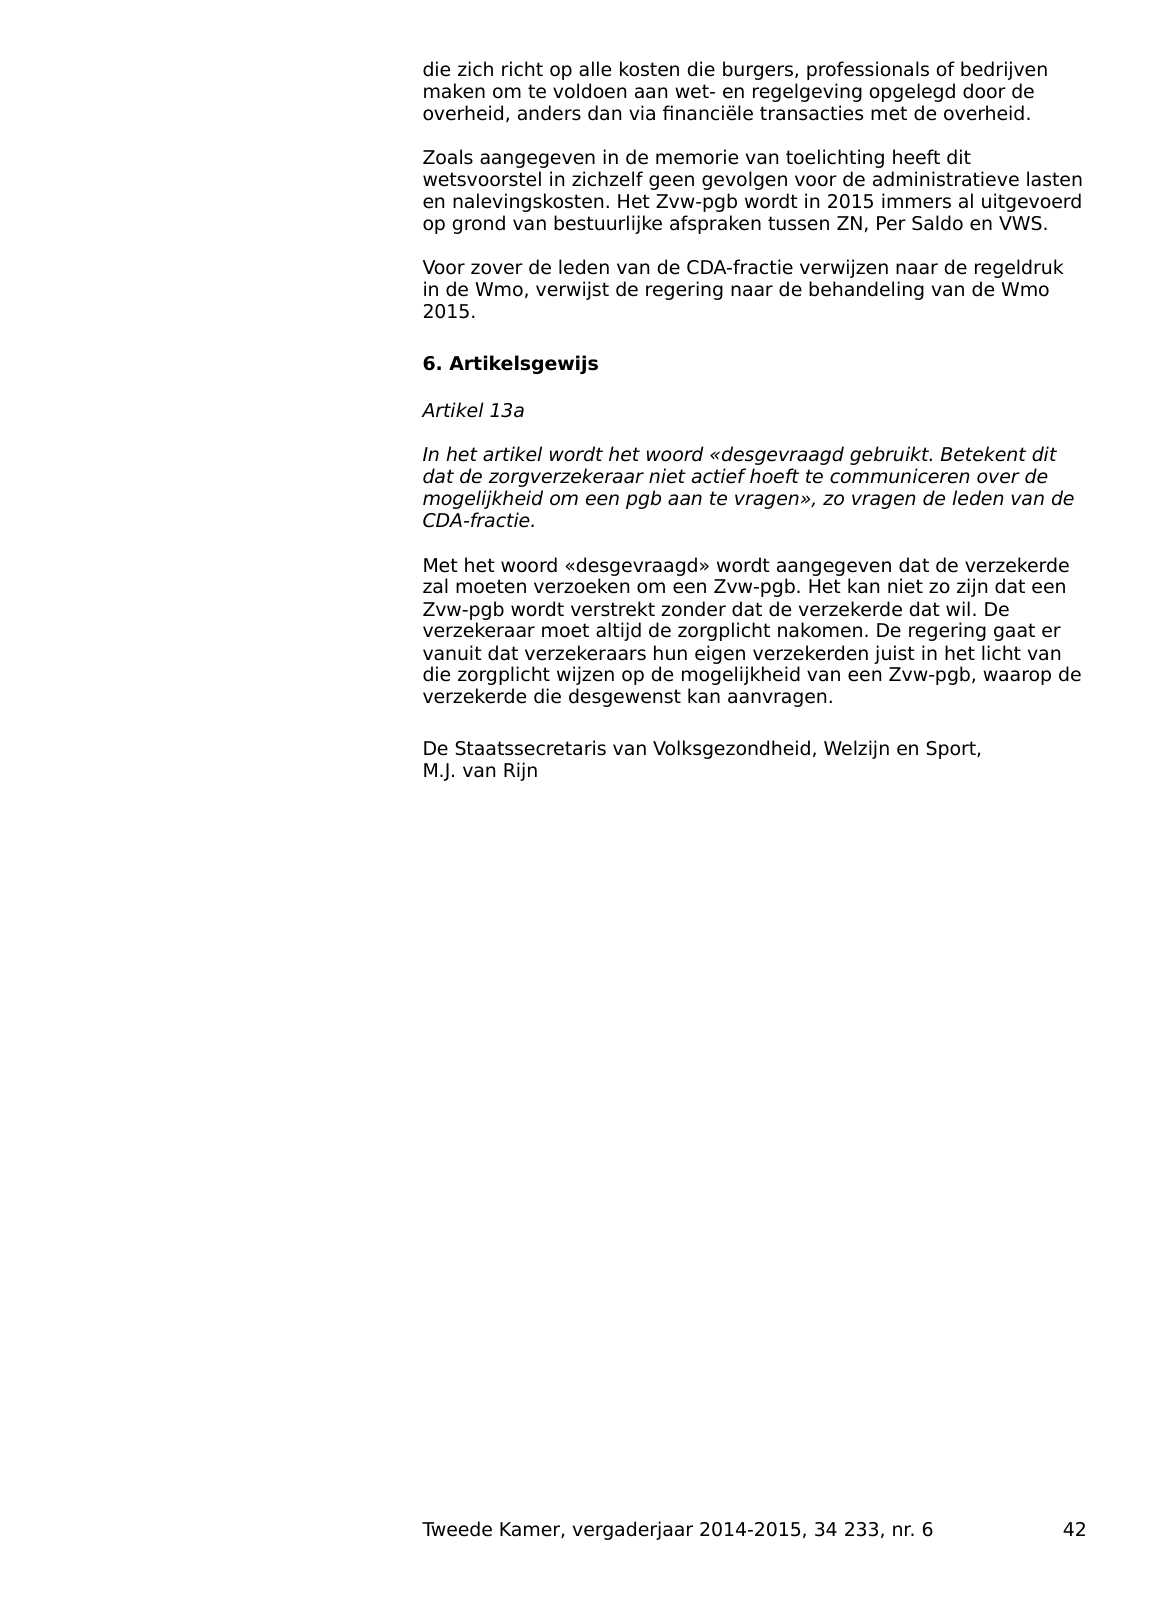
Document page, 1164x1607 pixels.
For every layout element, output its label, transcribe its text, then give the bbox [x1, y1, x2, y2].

subtitle Artikel 13a [422, 400, 1087, 422]
text Voor zover de leden van de CDA-fractie verwijzen naar de regeldruk in de Wmo, verwijst de regering naar de behandeling van de Wmo 2015. [422, 257, 1087, 323]
text De Staatssecretaris van Volksgezondheid, Welzijn en Sport, M.J. van Rijn [422, 738, 1087, 782]
text In het artikel wordt het woord «desgevraagd gebruikt. Betekent dit dat de zorgverzekeraar niet actief hoeft te communiceren over de mogelijkheid om een pgb aan te vragen», zo vragen de leden van de CDA-fractie. [422, 444, 1087, 532]
text Met het woord «desgevraagd» wordt aangegeven dat de verzekerde zal moeten verzoeken om een Zvw-pgb. Het kan niet zo zijn dat een Zvw-pgb wordt verstrekt zonder dat de verzekerde dat wil. De verzekeraar moet altijd de zorgplicht nakomen. De regering gaat er vanuit dat verzekeraars hun eigen verzekerden juist in het licht van die zorgplicht wijzen op de mogelijkheid van een Zvw-pgb, waarop de verzekerde die desgewenst kan aanvragen. [422, 554, 1087, 708]
subtitle 6. Artikelsgewijs [422, 353, 1087, 375]
text Zoals aangegeven in de memorie van toelichting heeft dit wetsvoorstel in zichzelf geen gevolgen voor de administratieve lasten en nalevingskosten. Het Zvw-pgb wordt in 2015 immers al uitgevoerd op grond van bestuurlijke afspraken tussen ZN, Per Saldo en VWS. [422, 147, 1087, 235]
text die zich richt op alle kosten die burgers, professionals of bedrijven maken om te voldoen aan wet- en regelgeving opgelegd door de overheid, anders dan via financiële transacties met de overheid. [422, 59, 1087, 125]
